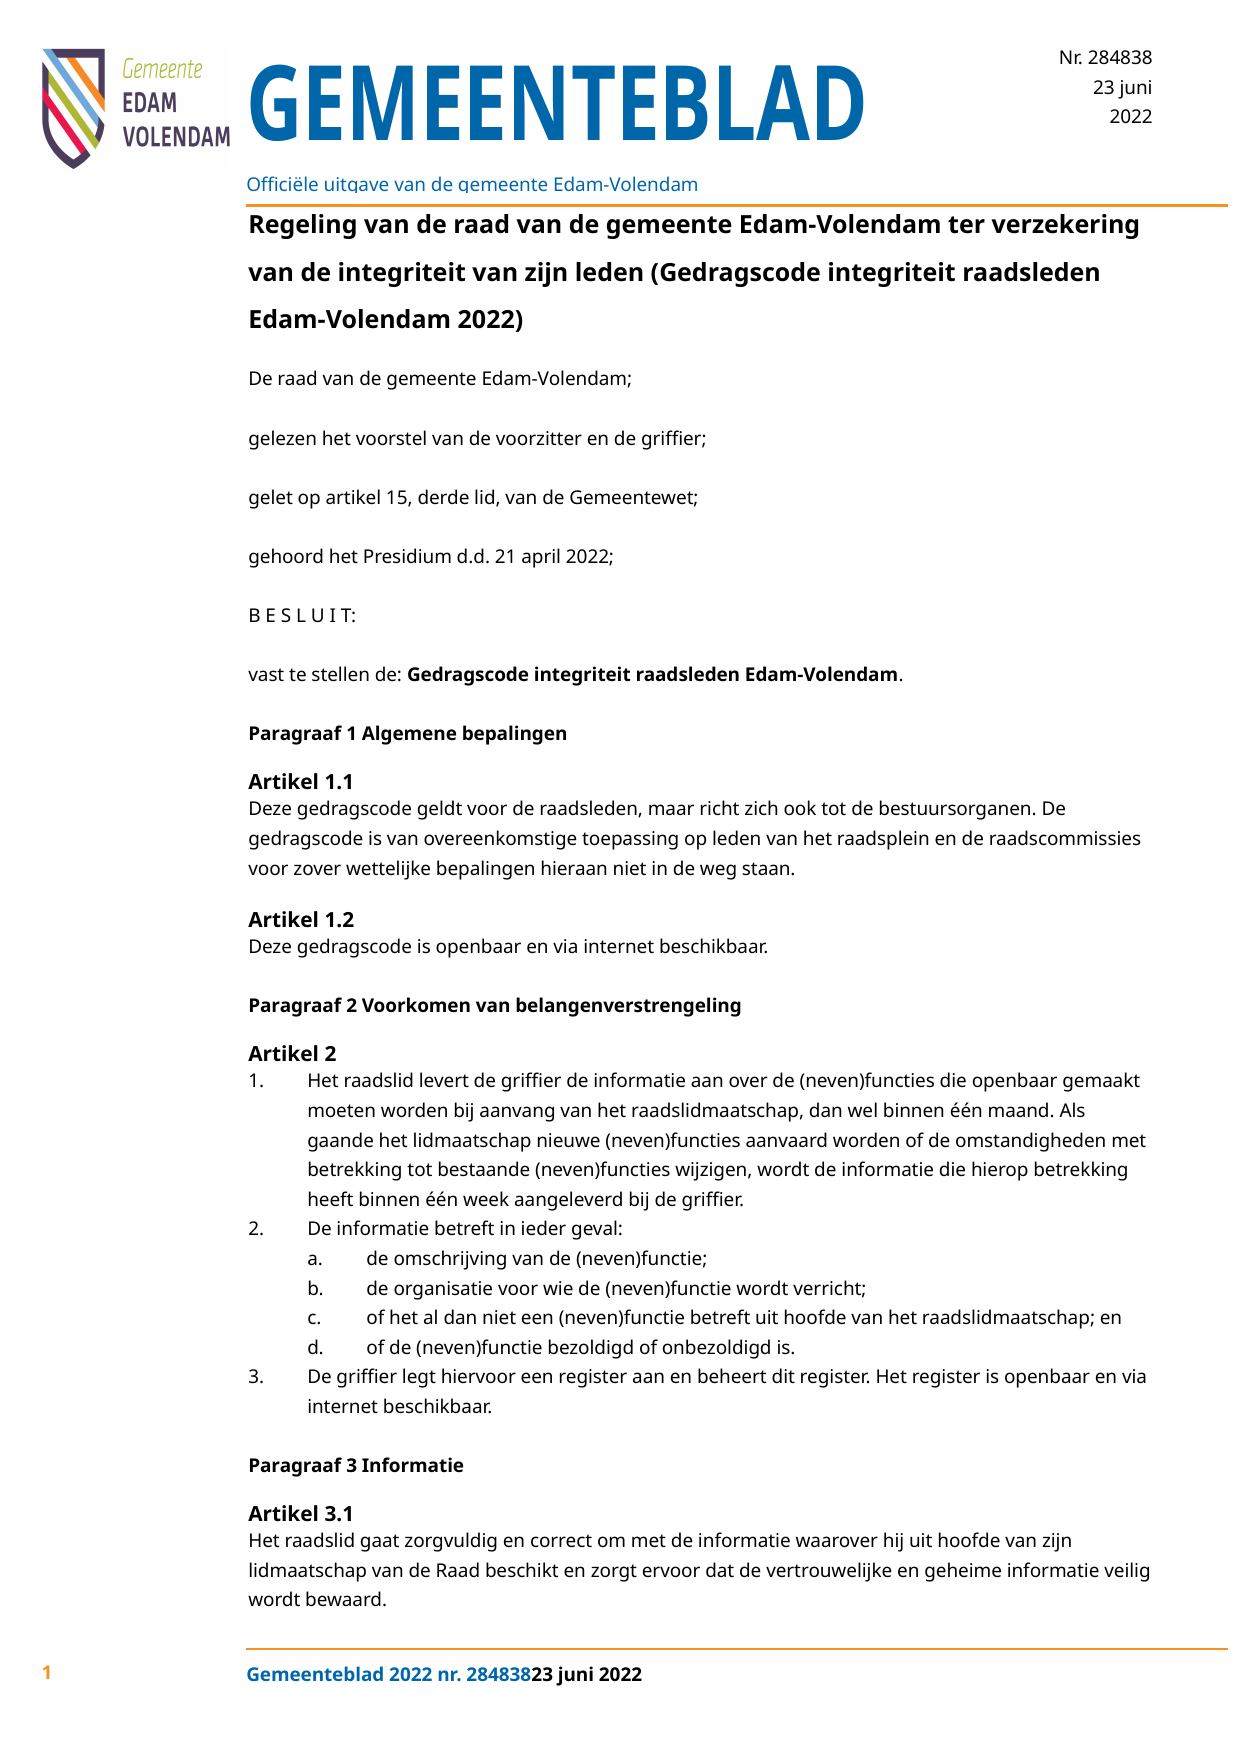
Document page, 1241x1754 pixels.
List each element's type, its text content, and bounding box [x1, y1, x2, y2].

text gelezen het voorstel van de voorzitter en de griffier; [248, 425, 1152, 450]
list of het al dan niet een (neven)functie betreft uit hoofde van het raadslidmaatschap; en [307, 1304, 1152, 1330]
text Paragraaf 3 Informatie [248, 1452, 1152, 1478]
text Deze gedragscode is openbaar en via internet beschikbaar. [248, 933, 1152, 959]
text Artikel 2 [248, 1039, 1152, 1068]
text Regeling van de raad van de gemeente Edam-Volendam ter verzekering van de integriteit van zijn leden (Gedragscode integriteit raadsleden Edam-Volendam 2022) [248, 207, 1152, 336]
list De informatie betreft in ieder geval: [248, 1216, 1152, 1241]
text gelet op artikel 15, derde lid, van de Gemeentewet; [248, 484, 1152, 509]
list Het raadslid levert de griffier de informatie aan over de (neven)functies die openbaar gemaakt moeten worden bij aanvang van het raadslidmaatschap, dan wel binnen één maand. Als gaande het lidmaatschap nieuwe (neven)functies aanvaard worden of de omstandigheden met betrekking tot bestaande (neven)functies wijzigen, wordt de informatie die hierop betrekking heeft binnen één week aangeleverd bij de griffier. [248, 1068, 1152, 1212]
text vast te stellen de: Gedragscode integriteit raadsleden Edam-Volendam. [248, 661, 1152, 687]
text Artikel 1.1 [248, 767, 1152, 796]
text Artikel 3.1 [248, 1499, 1152, 1527]
text Paragraaf 1 Algemene bepalingen [248, 721, 1152, 746]
text B E S L U I T: [248, 602, 1152, 628]
text Deze gedragscode geldt voor de raadsleden, maar richt zich ook tot de bestuursorganen. De gedragscode is van overeenkomstige toepassing op leden van het raadsplein en de raadscommissies voor zover wettelijke bepalingen hieraan niet in de weg staan. [248, 796, 1152, 880]
list de organisatie voor wie de (neven)functie wordt verricht; [307, 1275, 1152, 1301]
text Paragraaf 2 Voorkomen van belangenverstrengeling [248, 993, 1152, 1018]
text De raad van de gemeente Edam-Volendam; [248, 366, 1152, 391]
list of de (neven)functie bezoldigd of onbezoldigd is. [307, 1334, 1152, 1360]
list de omschrijving van de (neven)functie; [307, 1245, 1152, 1271]
text Het raadslid gaat zorgvuldig en correct om met de informatie waarover hij uit hoofde van zijn lidmaatschap van de Raad beschikt en zorgt ervoor dat de vertrouwelijke en geheime informatie veilig wordt bewaard. [248, 1527, 1152, 1612]
list De griffier legt hiervoor een register aan en beheert dit register. Het register is openbaar en via internet beschikbaar. [248, 1363, 1152, 1419]
text gehoord het Presidium d.d. 21 april 2022; [248, 543, 1152, 569]
text Artikel 1.2 [248, 905, 1152, 933]
picture [41, 47, 231, 172]
